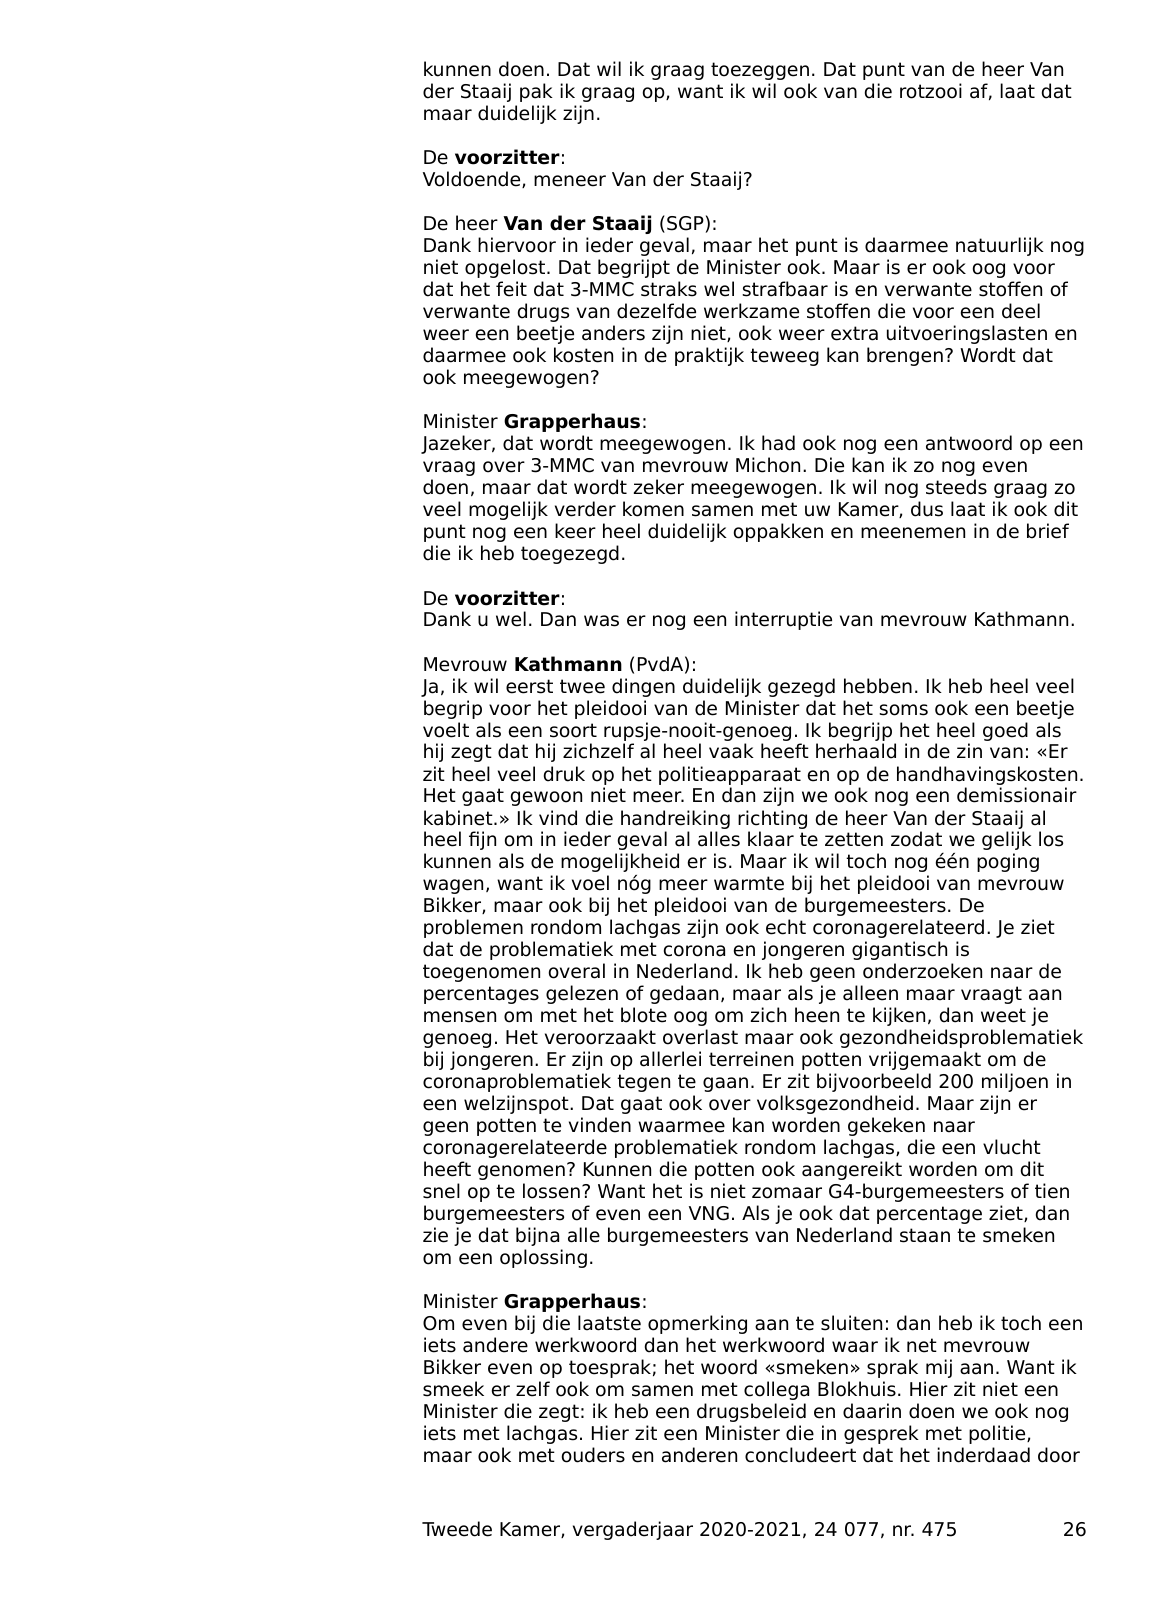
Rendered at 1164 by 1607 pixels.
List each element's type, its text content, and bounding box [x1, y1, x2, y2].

text De heer Van der Staaij (SGP): [422, 213, 1087, 235]
text De voorzitter: [422, 147, 1087, 169]
text kunnen doen. Dat wil ik graag toezeggen. Dat punt van de heer Van der Staaij pak ik graag op, want ik wil ook van die rotzooi af, laat dat maar duidelijk zijn. [422, 59, 1087, 125]
text Jazeker, dat wordt meegewogen. Ik had ook nog een antwoord op een vraag over 3-MMC van mevrouw Michon. Die kan ik zo nog even doen, maar dat wordt zeker meegewogen. Ik wil nog steeds graag zo veel mogelijk verder komen samen met uw Kamer, dus laat ik ook dit punt nog een keer heel duidelijk oppakken en meenemen in de brief die ik heb toegezegd. [422, 433, 1087, 565]
text De voorzitter: [422, 587, 1087, 609]
text Minister Grapperhaus: [422, 411, 1087, 433]
text Dank hiervoor in ieder geval, maar het punt is daarmee natuurlijk nog niet opgelost. Dat begrijpt de Minister ook. Maar is er ook oog voor dat het feit dat 3-MMC straks wel strafbaar is en verwante stoffen of verwante drugs van dezelfde werkzame stoffen die voor een deel weer een beetje anders zijn niet, ook weer extra uitvoeringslasten en daarmee ook kosten in de praktijk teweeg kan brengen? Wordt dat ook meegewogen? [422, 235, 1087, 389]
text Dank u wel. Dan was er nog een interruptie van mevrouw Kathmann. [422, 609, 1087, 631]
text Minister Grapperhaus: [422, 1291, 1087, 1313]
text Om even bij die laatste opmerking aan te sluiten: dan heb ik toch een iets andere werkwoord dan het werkwoord waar ik net mevrouw Bikker even op toesprak; het woord «smeken» sprak mij aan. Want ik smeek er zelf ook om samen met collega Blokhuis. Hier zit niet een Minister die zegt: ik heb een drugsbeleid en daarin doen we ook nog iets met lachgas. Hier zit een Minister die in gesprek met politie, maar ook met ouders en anderen concludeert dat het inderdaad door [422, 1313, 1087, 1467]
text Mevrouw Kathmann (PvdA): [422, 653, 1087, 676]
text Ja, ik wil eerst twee dingen duidelijk gezegd hebben. Ik heb heel veel begrip voor het pleidooi van de Minister dat het soms ook een beetje voelt als een soort rupsje-nooit-genoeg. Ik begrijp het heel goed als hij zegt dat hij zichzelf al heel vaak heeft herhaald in de zin van: «Er zit heel veel druk op het politieapparaat en op de handhavingskosten. Het gaat gewoon niet meer. En dan zijn we ook nog een demissionair kabinet.» Ik vind die handreiking richting de heer Van der Staaij al heel fijn om in ieder geval al alles klaar te zetten zodat we gelijk los kunnen als de mogelijkheid er is. Maar ik wil toch nog één poging wagen, want ik voel nóg meer warmte bij het pleidooi van mevrouw Bikker, maar ook bij het pleidooi van de burgemeesters. De problemen rondom lachgas zijn ook echt coronagerelateerd. Je ziet dat de problematiek met corona en jongeren gigantisch is toegenomen overal in Nederland. Ik heb geen onderzoeken naar de percentages gelezen of gedaan, maar als je alleen maar vraagt aan mensen om met het blote oog om zich heen te kijken, dan weet je genoeg. Het veroorzaakt overlast maar ook gezondheidsproblematiek bij jongeren. Er zijn op allerlei terreinen potten vrijgemaakt om de coronaproblematiek tegen te gaan. Er zit bijvoorbeeld 200 miljoen in een welzijnspot. Dat gaat ook over volksgezondheid. Maar zijn er geen potten te vinden waarmee kan worden gekeken naar coronagerelateerde problematiek rondom lachgas, die een vlucht heeft genomen? Kunnen die potten ook aangereikt worden om dit snel op te lossen? Want het is niet zomaar G4-burgemeesters of tien burgemeesters of even een VNG. Als je ook dat percentage ziet, dan zie je dat bijna alle burgemeesters van Nederland staan te smeken om een oplossing. [422, 676, 1087, 1269]
text Voldoende, meneer Van der Staaij? [422, 169, 1087, 191]
